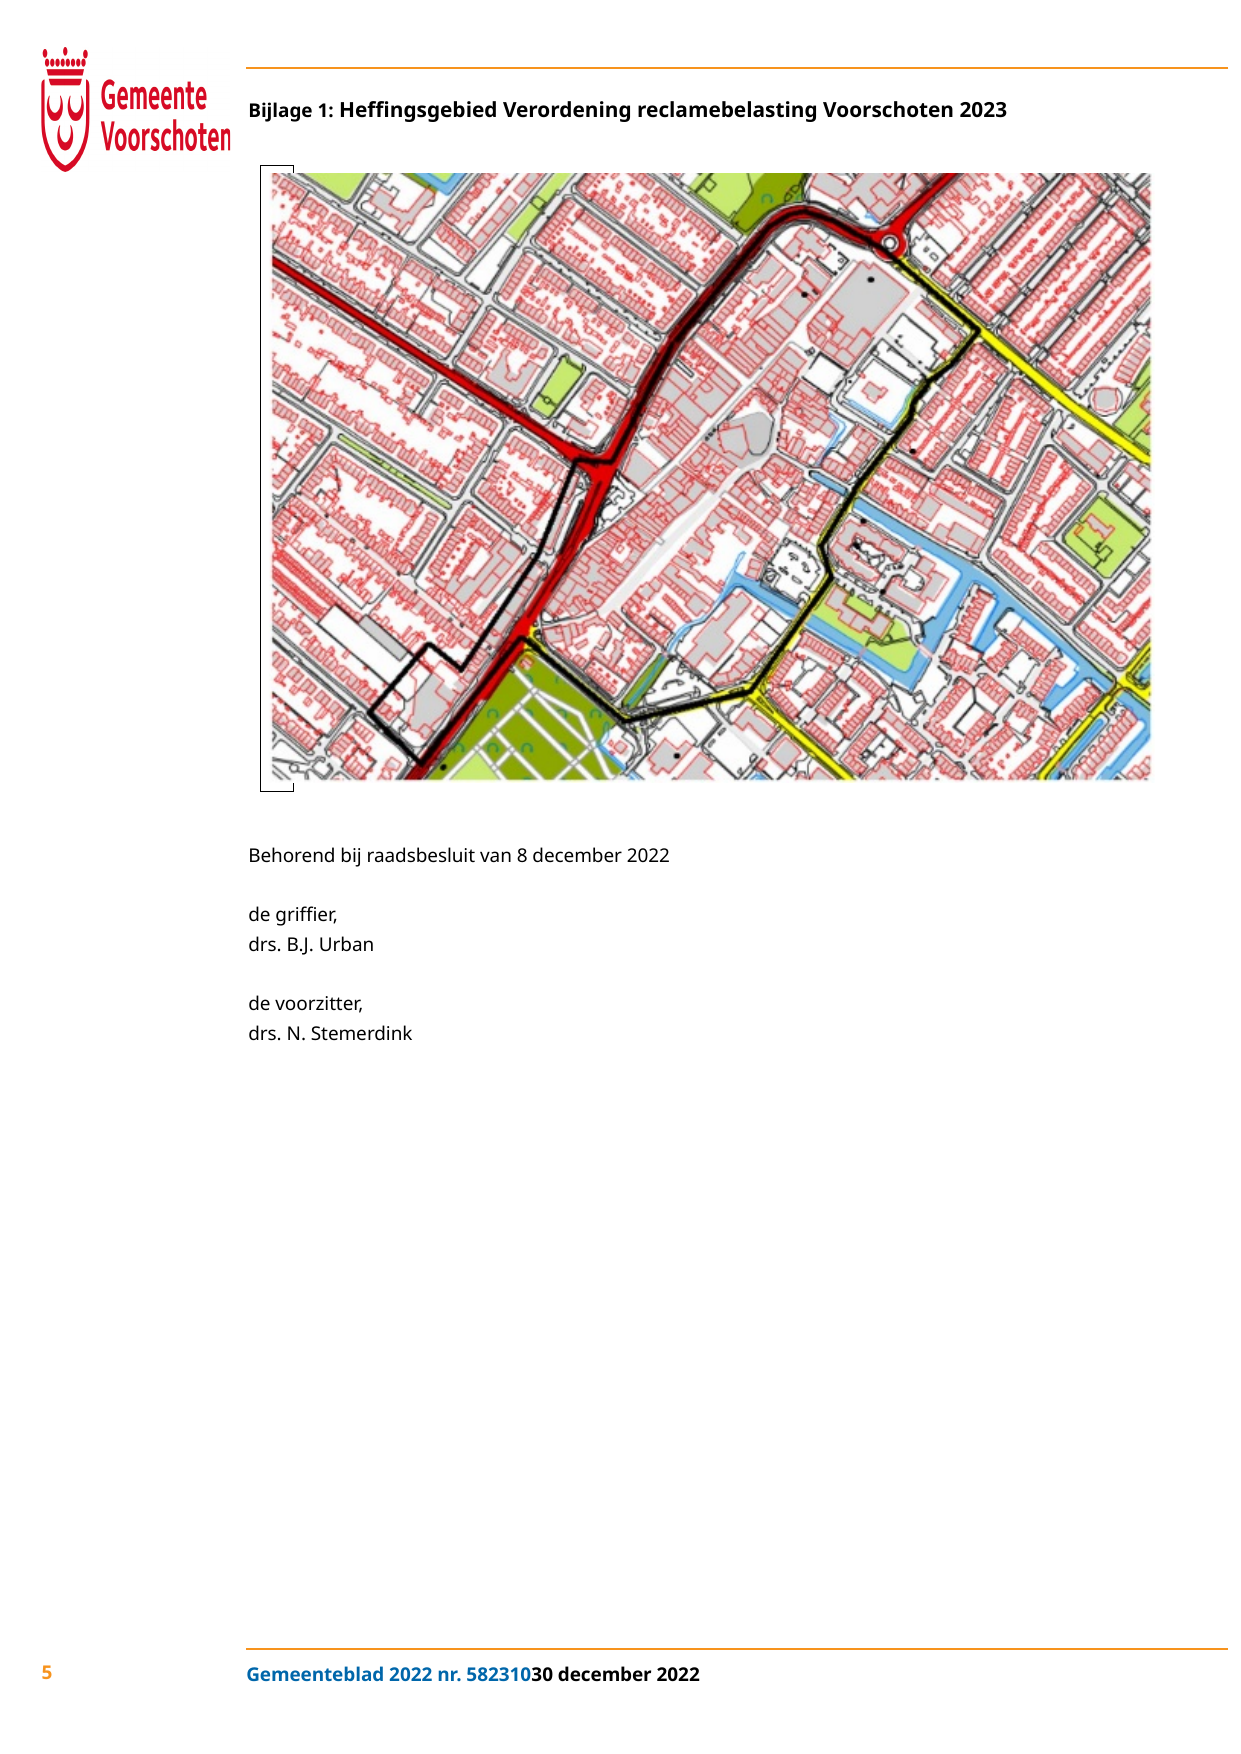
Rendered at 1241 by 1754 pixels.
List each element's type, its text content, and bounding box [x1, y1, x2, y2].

text de griffier, [248, 902, 1152, 927]
text Behorend bij raadsbesluit van 8 december 2022 [248, 842, 1152, 868]
picture [41, 47, 231, 172]
text drs. B.J. Urban [248, 931, 1152, 957]
picture [268, 173, 1155, 783]
text de voorzitter, [248, 990, 1152, 1016]
text drs. N. Stemerdink [248, 1020, 1152, 1046]
text Bijlage 1: Heffingsgebied Verordening reclamebelasting Voorschoten 2023 [248, 95, 1152, 123]
